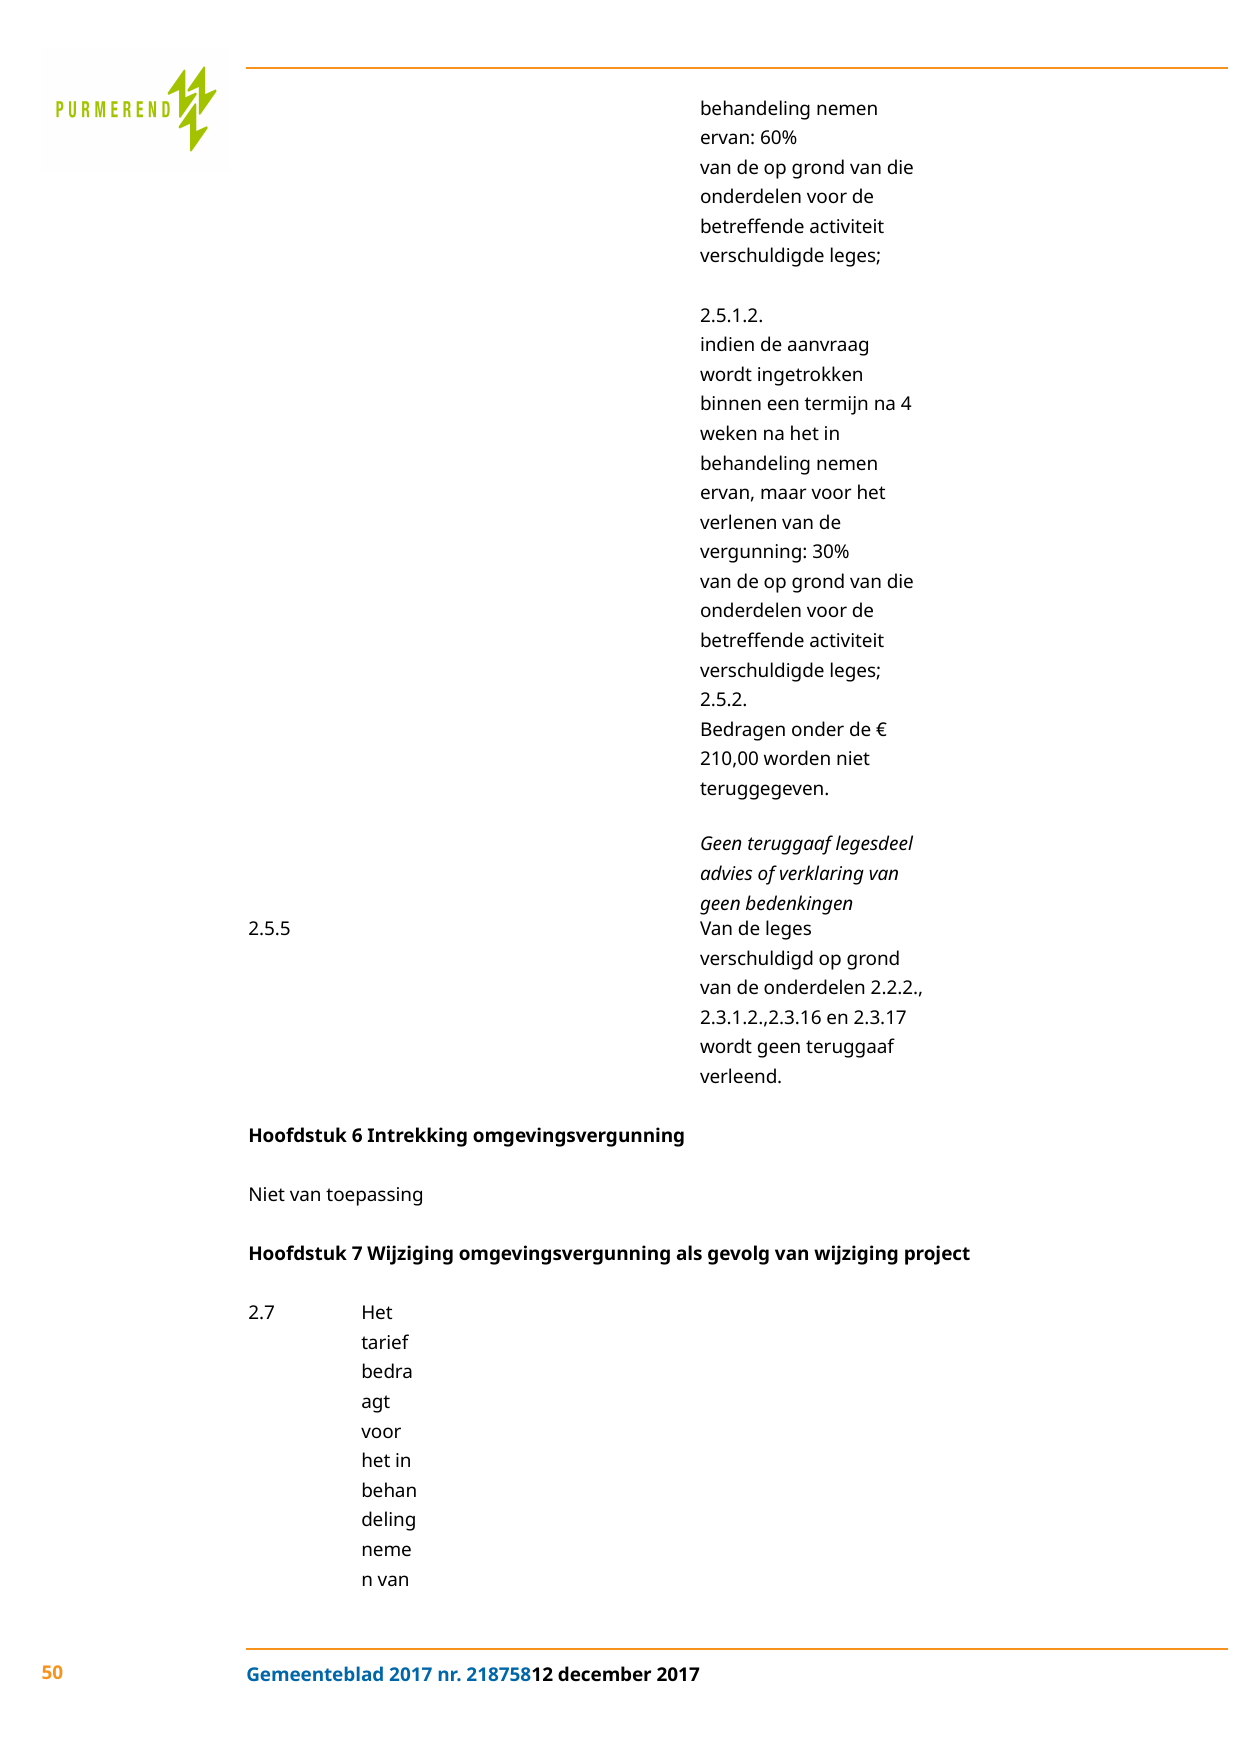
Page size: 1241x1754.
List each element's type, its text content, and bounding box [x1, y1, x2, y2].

table_header 2.7 [248, 1300, 304, 1591]
table_header behandeling nemen ervan: 60% van de op grond van die onderdelen voor de betreffende activiteit verschuldigde leges; 2.5.1.2. indien de aanvraag wordt ingetrokken binnen een termijn na 4 weken na het in behandeling nemen ervan, maar voor het verlenen van de vergunning: 30% van de op grond van die onderdelen voor de betreffende activiteit verschuldigde leges; 2.5.2. Bedragen onder de € 210,00 worden niet teruggegeven. [700, 95, 926, 831]
table_cell Van de leges verschuldigd op grond van de onderdelen 2.2.2., 2.3.1.2.,2.3.16 en 2.3.17 wordt geen teruggaaf verleend. [700, 915, 926, 1089]
table_cell [474, 915, 700, 1089]
table_header [474, 95, 700, 831]
table_header Het tarief bedraagt voor het in behandeling nemen van [361, 1300, 417, 1591]
table_cell [248, 831, 474, 915]
table_header [418, 1300, 474, 1591]
table_header [248, 95, 474, 831]
text Hoofdstuk 7 Wijziging omgevingsvergunning als gevolg van wijziging project [248, 1240, 1152, 1266]
text Niet van toepassing [248, 1181, 1152, 1207]
table_header [926, 95, 1152, 831]
picture [41, 47, 231, 172]
table_cell Geen teruggaaf legesdeel advies of verklaring van geen bedenkingen [700, 831, 926, 915]
text Hoofdstuk 6 Intrekking omgevingsvergunning [248, 1122, 1152, 1148]
table_cell 2.5.5 [248, 915, 474, 1089]
table_cell [474, 831, 700, 915]
table_cell [926, 915, 1152, 1089]
table_header [305, 1300, 361, 1591]
table_cell [926, 831, 1152, 915]
